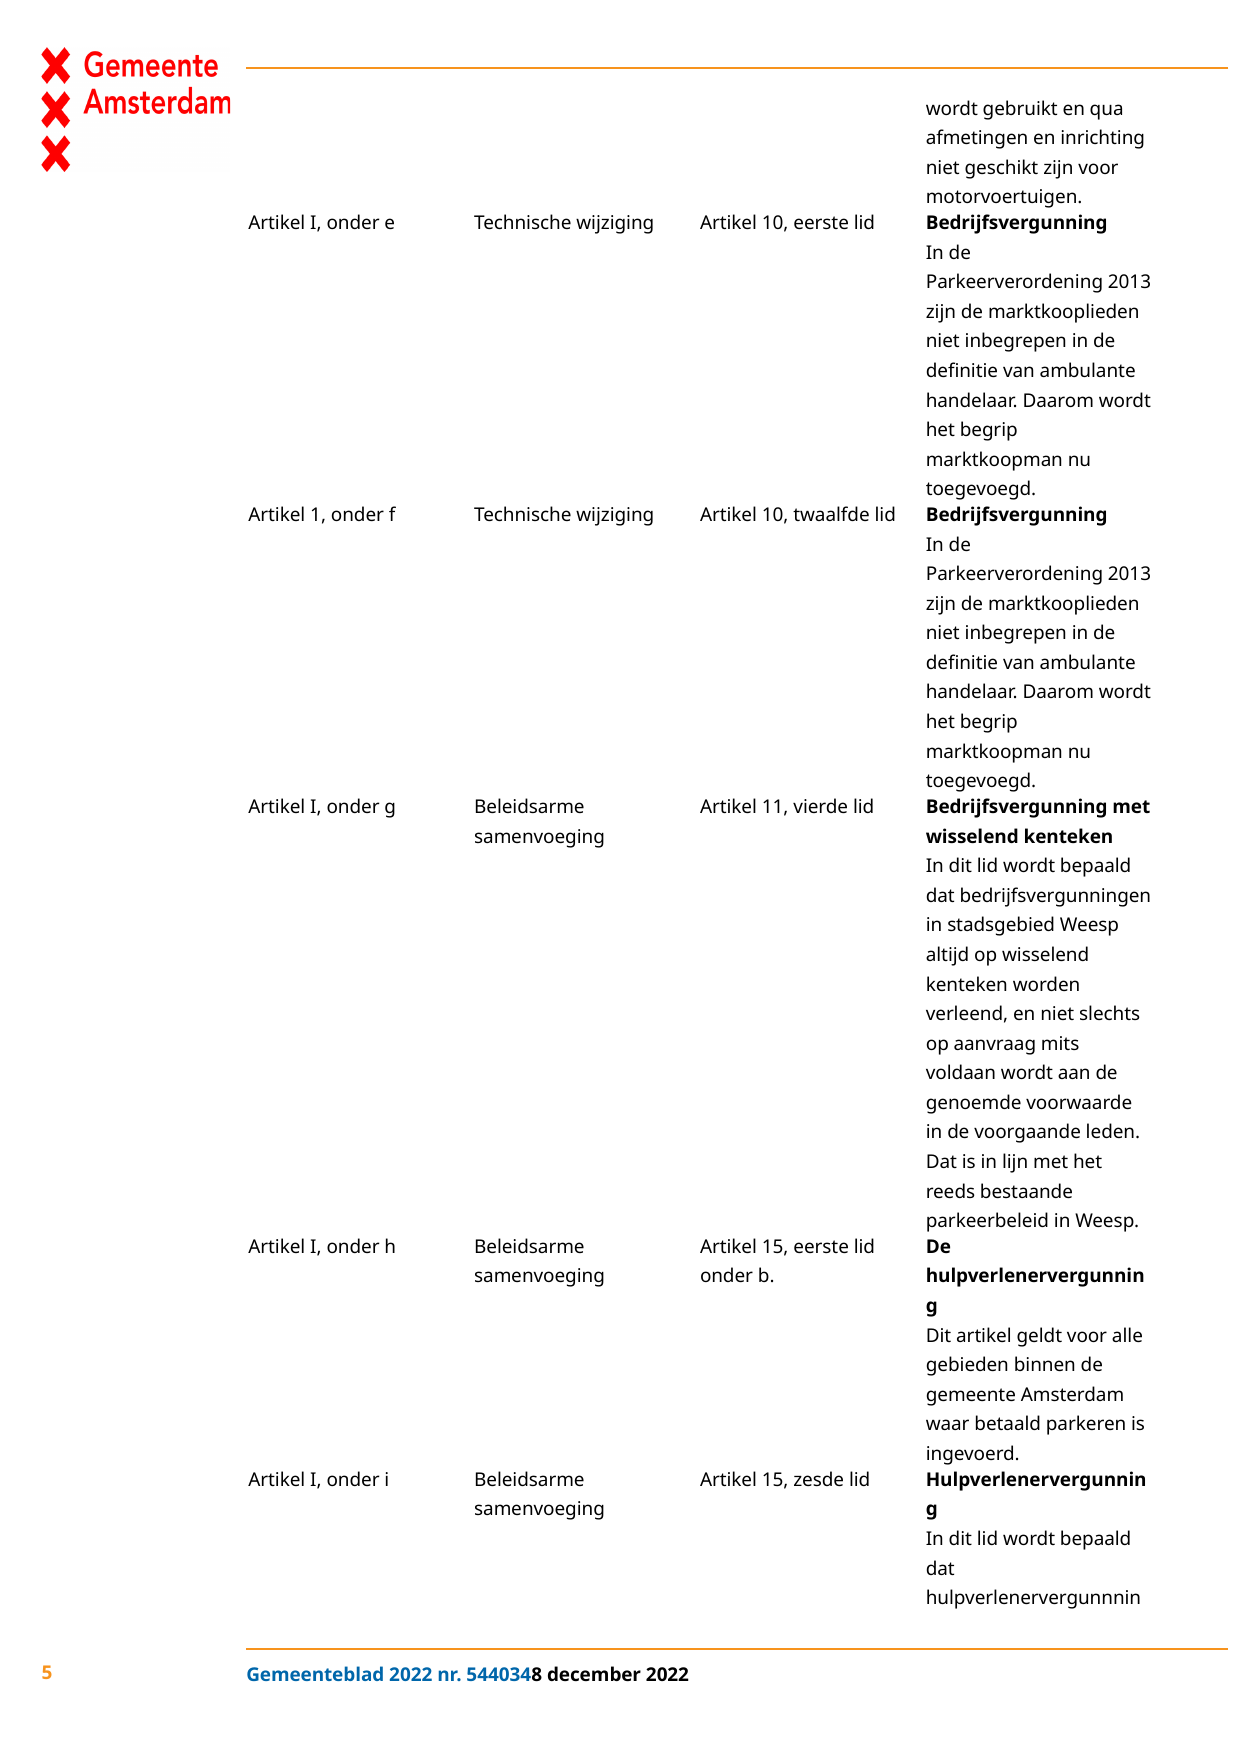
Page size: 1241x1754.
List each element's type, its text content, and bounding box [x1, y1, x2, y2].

table_cell [474, 95, 700, 209]
table_cell Artikel I, onder e [248, 209, 474, 501]
table_cell Artikel 1, onder f [248, 501, 474, 793]
picture [41, 47, 231, 172]
table_cell Artikel I, onder g [248, 793, 474, 1233]
table_cell Artikel I, onder i [248, 1466, 474, 1610]
table_cell Bedrijfsvergunning In de Parkeerverordening 2013 zijn de marktkooplieden niet inbegrepen in de definitie van ambulante handelaar. Daarom wordt het begrip marktkoopman nu toegevoegd. [926, 501, 1152, 793]
table_cell Artikel I, onder h [248, 1233, 474, 1466]
table_cell wordt gebruikt en qua afmetingen en inrichting niet geschikt zijn voor motorvoertuigen. [926, 95, 1152, 209]
table_cell Technische wijziging [474, 209, 700, 501]
table_cell De hulpverlenervergunning Dit artikel geldt voor alle gebieden binnen de gemeente Amsterdam waar betaald parkeren is ingevoerd. [926, 1233, 1152, 1466]
table_cell Hulpverlenervergunning In dit lid wordt bepaald dat hulpverlenervergunnnin [926, 1466, 1152, 1610]
table_cell Technische wijziging [474, 501, 700, 793]
table_cell Artikel 10, twaalfde lid [700, 501, 926, 793]
table_cell [248, 95, 474, 209]
table_cell Artikel 15, eerste lid onder b. [700, 1233, 926, 1466]
table_cell Artikel 11, vierde lid [700, 793, 926, 1233]
table_cell Artikel 15, zesde lid [700, 1466, 926, 1610]
table_cell Bedrijfsvergunning In de Parkeerverordening 2013 zijn de marktkooplieden niet inbegrepen in de definitie van ambulante handelaar. Daarom wordt het begrip marktkoopman nu toegevoegd. [926, 209, 1152, 501]
table_cell Beleidsarme samenvoeging [474, 1466, 700, 1610]
table_cell Bedrijfsvergunning met wisselend kenteken In dit lid wordt bepaald dat bedrijfsvergunningen in stadsgebied Weesp altijd op wisselend kenteken worden verleend, en niet slechts op aanvraag mits voldaan wordt aan de genoemde voorwaarde in de voorgaande leden. Dat is in lijn met het reeds bestaande parkeerbeleid in Weesp. [926, 793, 1152, 1233]
table_cell [700, 95, 926, 209]
table_cell Beleidsarme samenvoeging [474, 793, 700, 1233]
table_cell Beleidsarme samenvoeging [474, 1233, 700, 1466]
table_cell Artikel 10, eerste lid [700, 209, 926, 501]
